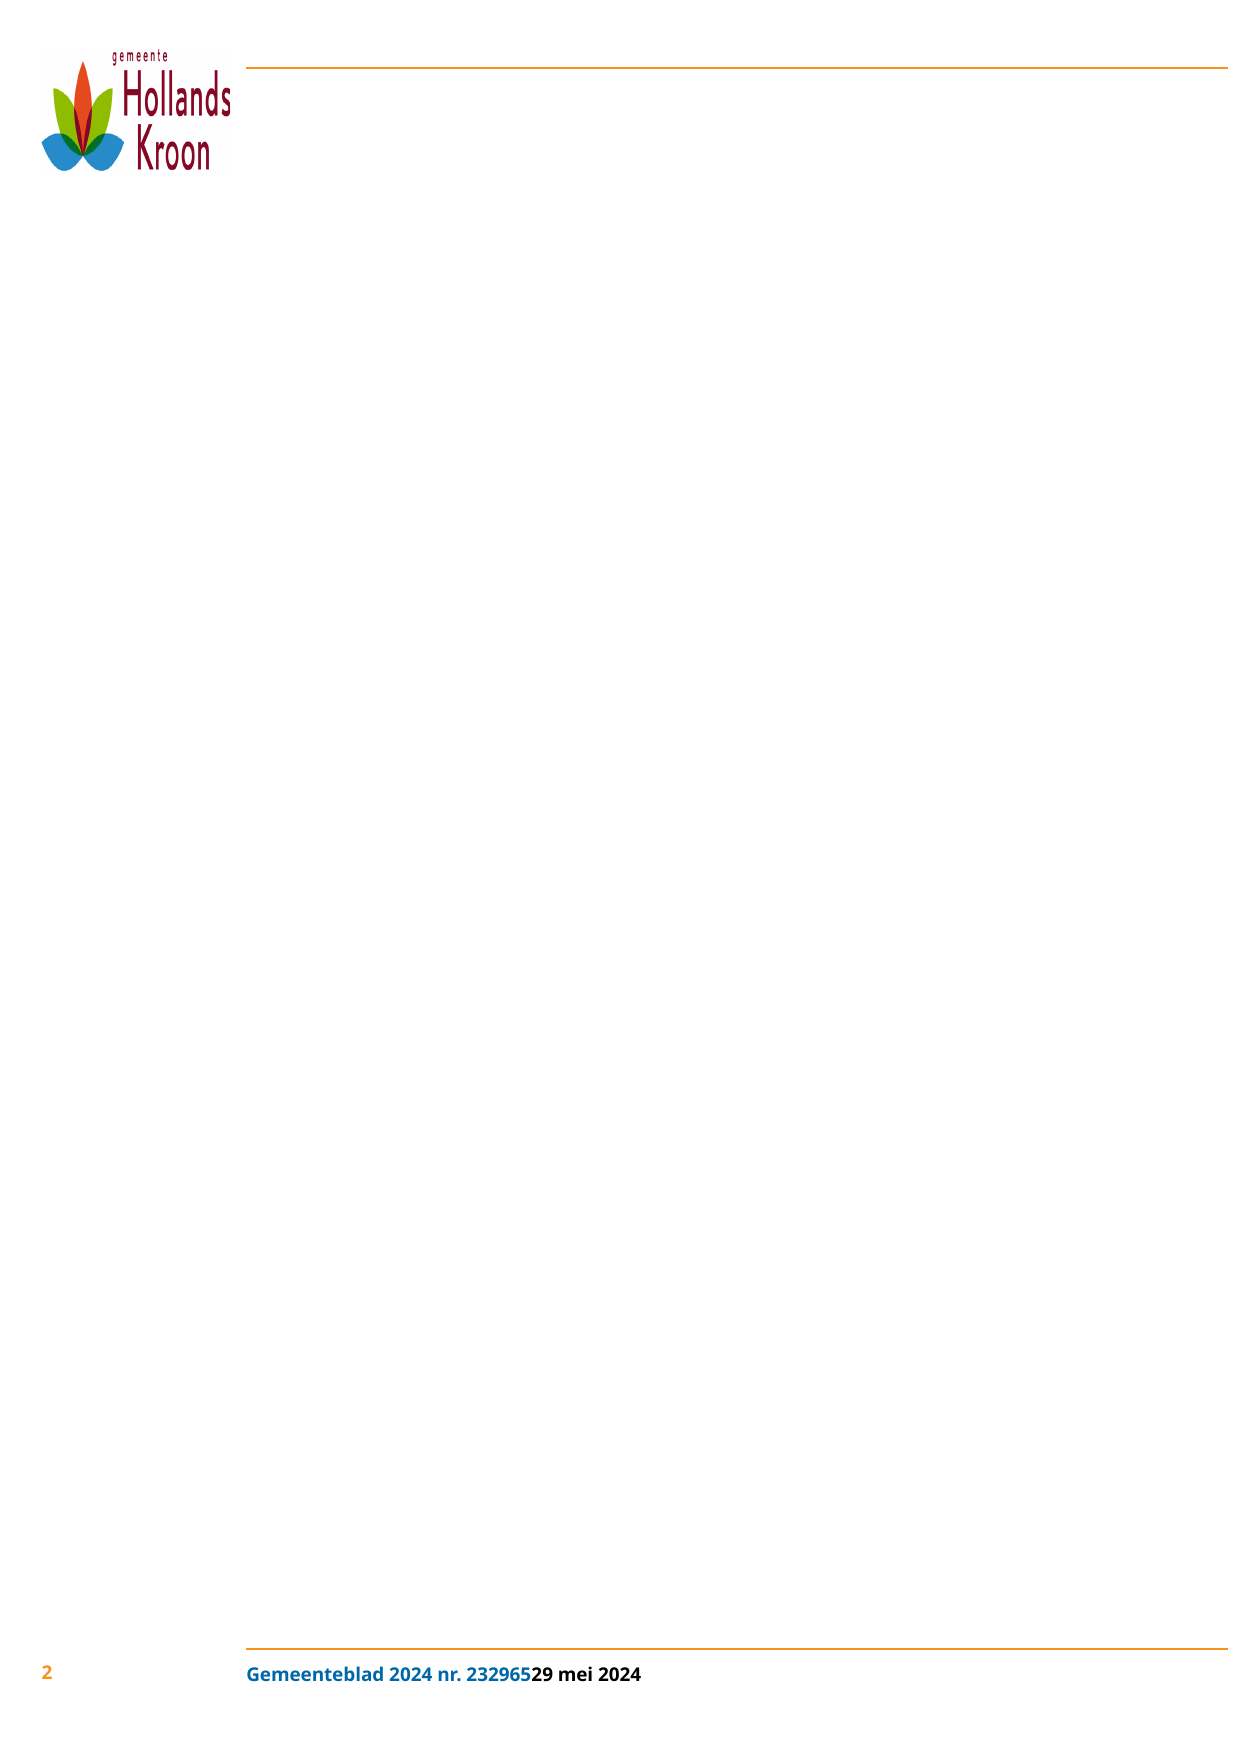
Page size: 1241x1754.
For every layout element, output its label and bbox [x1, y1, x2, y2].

picture [41, 47, 231, 172]
